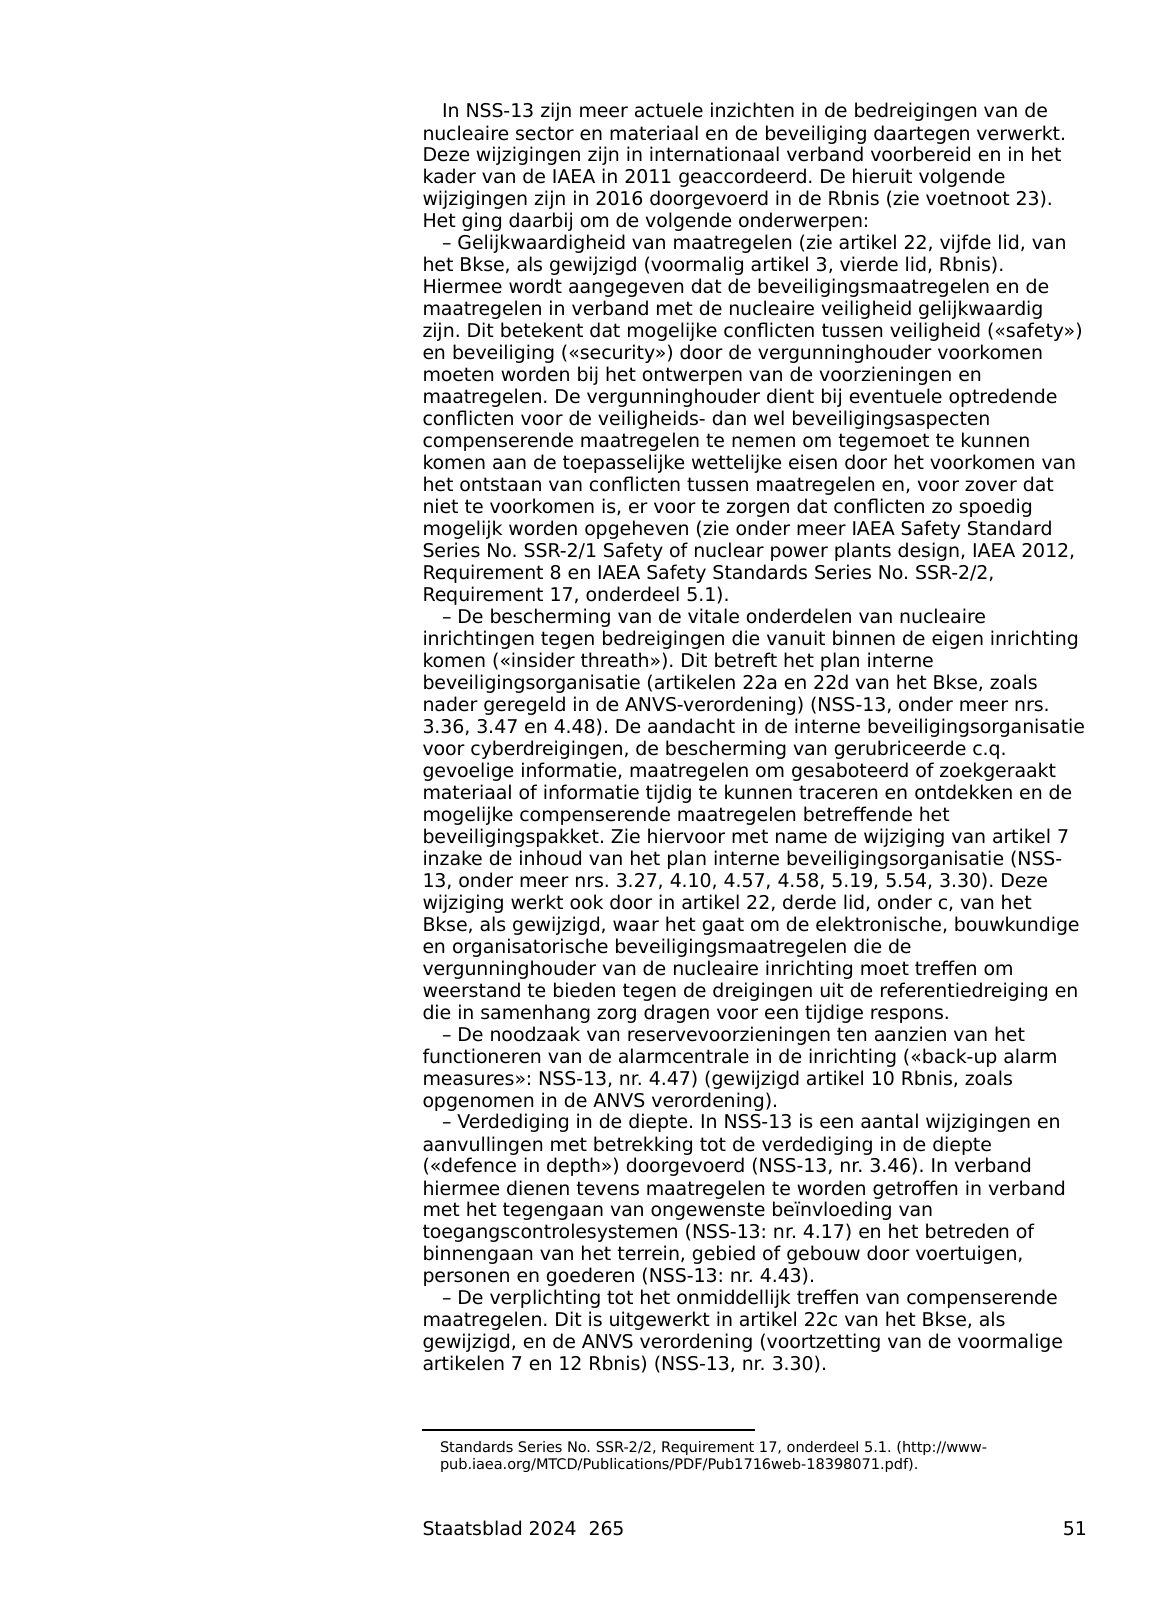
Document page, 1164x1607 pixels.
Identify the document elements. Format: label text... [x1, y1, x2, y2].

text – Gelijkwaardigheid van maatregelen (zie artikel 22, vijfde lid, van het Bkse, als gewijzigd (voormalig artikel 3, vierde lid, Rbnis). Hiermee wordt aangegeven dat de beveiligingsmaatregelen en de maatregelen in verband met de nucleaire veiligheid gelijkwaardig zijn. Dit betekent dat mogelijke conflicten tussen veiligheid («safety») en beveiliging («security») door de vergunninghouder voorkomen moeten worden bij het ontwerpen van de voorzieningen en maatregelen. De vergunninghouder dient bij eventuele optredende conflicten voor de veiligheids- dan wel beveiligingsaspecten compenserende maatregelen te nemen om tegemoet te kunnen komen aan de toepasselijke wettelijke eisen door het voorkomen van het ontstaan van conflicten tussen maatregelen en, voor zover dat niet te voorkomen is, er voor te zorgen dat conflicten zo spoedig mogelijk worden opgeheven (zie onder meer IAEA Safety Standard Series No. SSR-2/1 Safety of nuclear power plants design, IAEA 2012, Requirement 8 en IAEA Safety Standards Series No. SSR-2/2, Requirement 17, onderdeel 5.1). [422, 232, 1087, 606]
text – De bescherming van de vitale onderdelen van nucleaire inrichtingen tegen bedreigingen die vanuit binnen de eigen inrichting komen («insider threath»). Dit betreft het plan interne beveiligingsorganisatie (artikelen 22a en 22d van het Bkse, zoals nader geregeld in de ANVS-verordening) (NSS-13, onder meer nrs. 3.36, 3.47 en 4.48). De aandacht in de interne beveiligingsorganisatie voor cyberdreigingen, de bescherming van gerubriceerde c.q. gevoelige informatie, maatregelen om gesaboteerd of zoekgeraakt materiaal of informatie tijdig te kunnen traceren en ontdekken en de mogelijke compenserende maatregelen betreffende het beveiligingspakket. Zie hiervoor met name de wijziging van artikel 7 inzake de inhoud van het plan interne beveiligingsorganisatie (NSS-13, onder meer nrs. 3.27, 4.10, 4.57, 4.58, 5.19, 5.54, 3.30). Deze wijziging werkt ook door in artikel 22, derde lid, onder c, van het Bkse, als gewijzigd, waar het gaat om de elektronische, bouwkundige en organisatorische beveiligingsmaatregelen die de vergunninghouder van de nucleaire inrichting moet treffen om weerstand te bieden tegen de dreigingen uit de referentiedreiging en die in samenhang zorg dragen voor een tijdige respons. [422, 606, 1087, 1023]
text In NSS-13 zijn meer actuele inzichten in de bedreigingen van de nucleaire sector en materiaal en de beveiliging daartegen verwerkt. Deze wijzigingen zijn in internationaal verband voorbereid en in het kader van de IAEA in 2011 geaccordeerd. De hieruit volgende wijzigingen zijn in 2016 doorgevoerd in de Rbnis (zie voetnoot 23). Het ging daarbij om de volgende onderwerpen: [422, 100, 1087, 232]
text Standards Series No. SSR-2/2, Requirement 17, onderdeel 5.1. (http://www-pub.iaea.org/MTCD/Publications/PDF/Pub1716web-18398071.pdf). [422, 1439, 1087, 1473]
text – De noodzaak van reservevoorzieningen ten aanzien van het functioneren van de alarmcentrale in de inrichting («back-up alarm measures»: NSS-13, nr. 4.47) (gewijzigd artikel 10 Rbnis, zoals opgenomen in de ANVS verordening). [422, 1023, 1087, 1111]
text – Verdediging in de diepte. In NSS-13 is een aantal wijzigingen en aanvullingen met betrekking tot de verdediging in de diepte («defence in depth») doorgevoerd (NSS-13, nr. 3.46). In verband hiermee dienen tevens maatregelen te worden getroffen in verband met het tegengaan van ongewenste beïnvloeding van toegangscontrolesystemen (NSS-13: nr. 4.17) en het betreden of binnengaan van het terrein, gebied of gebouw door voertuigen, personen en goederen (NSS-13: nr. 4.43). [422, 1111, 1087, 1287]
text – De verplichting tot het onmiddellijk treffen van compenserende maatregelen. Dit is uitgewerkt in artikel 22c van het Bkse, als gewijzigd, en de ANVS verordening (voortzetting van de voormalige artikelen 7 en 12 Rbnis) (NSS-13, nr. 3.30). [422, 1287, 1087, 1375]
